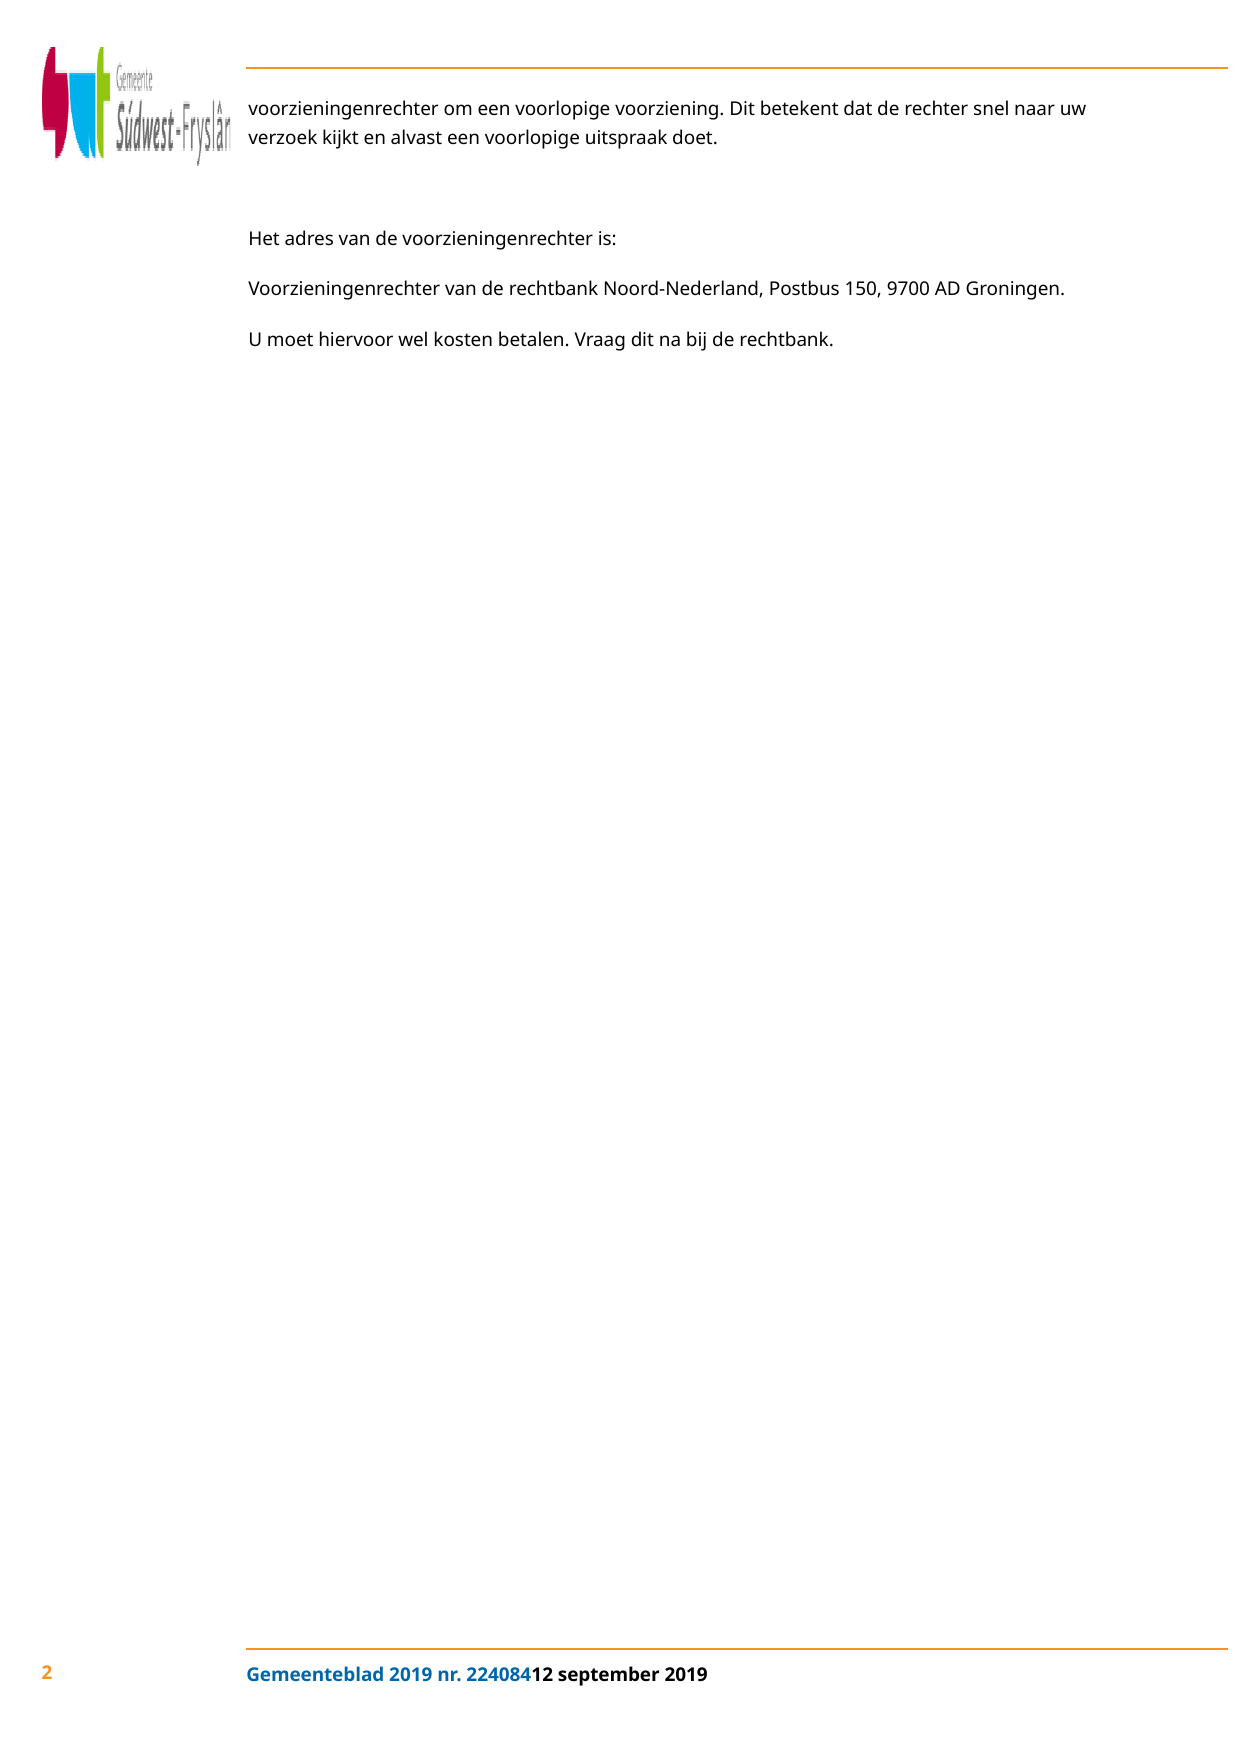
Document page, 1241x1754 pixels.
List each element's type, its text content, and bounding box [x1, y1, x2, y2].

text voorzieningenrechter om een voorlopige voorziening. Dit betekent dat de rechter snel naar uw verzoek kijkt en alvast een voorlopige uitspraak doet. [248, 95, 1152, 150]
text U moet hiervoor wel kosten betalen. Vraag dit na bij de rechtbank. [248, 326, 1152, 352]
picture [41, 47, 231, 172]
text Het adres van de voorzieningenrechter is: [248, 225, 1152, 251]
text Voorzieningenrechter van de rechtbank Noord-Nederland, Postbus 150, 9700 AD Groningen. [248, 276, 1152, 301]
